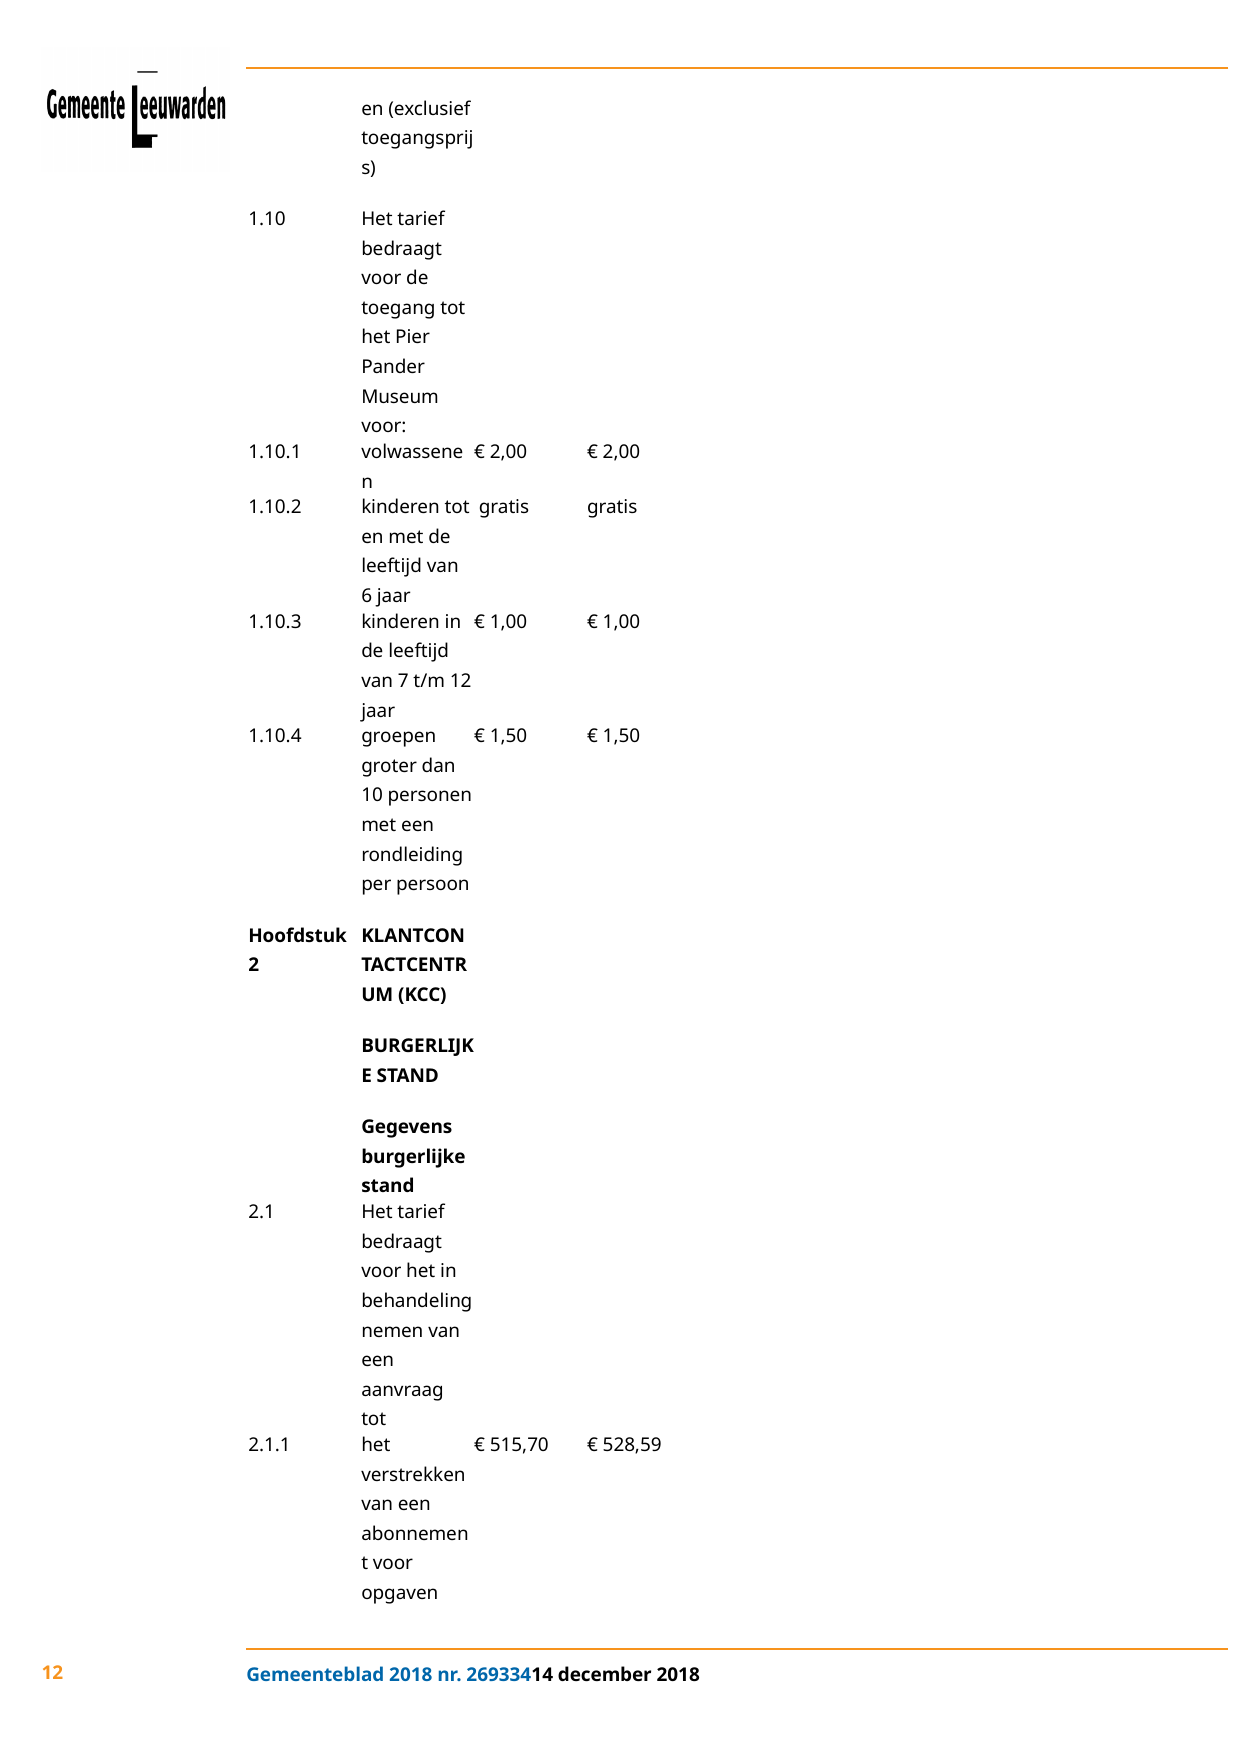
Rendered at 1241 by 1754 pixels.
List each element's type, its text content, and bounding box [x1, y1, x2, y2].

table_cell [248, 1114, 361, 1198]
table_cell [361, 1088, 474, 1113]
table_cell groepen groter dan 10 personen met een rondleiding per persoon [361, 723, 474, 896]
table_cell [587, 896, 700, 922]
table_cell [474, 922, 587, 1007]
table_cell [587, 922, 700, 1007]
table_cell € 1,50 [474, 723, 587, 896]
table_cell [474, 205, 587, 438]
table_cell [587, 1199, 700, 1431]
table_cell [474, 1088, 587, 1113]
table_cell 1.10.4 [248, 723, 361, 896]
table_cell 2.1 [248, 1199, 361, 1431]
picture [41, 47, 231, 172]
table_cell KLANTCONTACTCENTRUM (KCC) [361, 922, 474, 1007]
table_cell [587, 1007, 700, 1032]
table_cell € 2,00 [587, 438, 700, 493]
table_cell Gegevens burgerlijke stand [361, 1114, 474, 1198]
table_cell € 528,59 [587, 1431, 700, 1605]
table_cell [248, 896, 361, 922]
table_cell 1.10.3 [248, 608, 361, 722]
table_cell BURGERLIJKE STAND [361, 1033, 474, 1088]
table_cell Het tarief bedraagt voor het in behandeling nemen van een aanvraag tot [361, 1199, 474, 1431]
table_cell [587, 1033, 700, 1088]
table_cell gratis [587, 494, 700, 608]
table_cell [361, 1007, 474, 1032]
table_cell [474, 180, 587, 205]
table_cell [474, 95, 587, 180]
table_cell [361, 896, 474, 922]
table_cell € 1,00 [587, 608, 700, 722]
table_cell gratis [474, 494, 587, 608]
table_cell Hoofdstuk 2 [248, 922, 361, 1007]
table_cell kinderen tot en met de leeftijd van 6 jaar [361, 494, 474, 608]
table_cell € 1,00 [474, 608, 587, 722]
table_cell 1.10.1 [248, 438, 361, 493]
table_cell Het tarief bedraagt voor de toegang tot het Pier Pander Museum voor: [361, 205, 474, 438]
table_cell [587, 1114, 700, 1198]
table_cell [474, 1033, 587, 1088]
table_cell [587, 1088, 700, 1113]
table_cell kinderen in de leeftijd van 7 t/m 12 jaar [361, 608, 474, 722]
table_cell [248, 1088, 361, 1113]
table_cell [587, 95, 700, 180]
table_cell [248, 1033, 361, 1088]
table_cell 1.10.2 [248, 494, 361, 608]
table_cell 2.1.1 [248, 1431, 361, 1605]
table_cell en (exclusief toegangsprijs) [361, 95, 474, 180]
table_cell [248, 95, 361, 180]
table_cell [248, 1007, 361, 1032]
table_cell [587, 180, 700, 205]
table_cell [474, 1199, 587, 1431]
table_cell € 515,70 [474, 1431, 587, 1605]
table_cell [474, 1007, 587, 1032]
table_cell volwassenen [361, 438, 474, 493]
table_cell [361, 180, 474, 205]
table_cell het verstrekken van een abonnement voor opgaven [361, 1431, 474, 1605]
table_cell € 2,00 [474, 438, 587, 493]
table_cell [474, 1114, 587, 1198]
table_cell [474, 896, 587, 922]
table_cell € 1,50 [587, 723, 700, 896]
table_cell [248, 180, 361, 205]
table_cell 1.10 [248, 205, 361, 438]
table_cell [587, 205, 700, 438]
